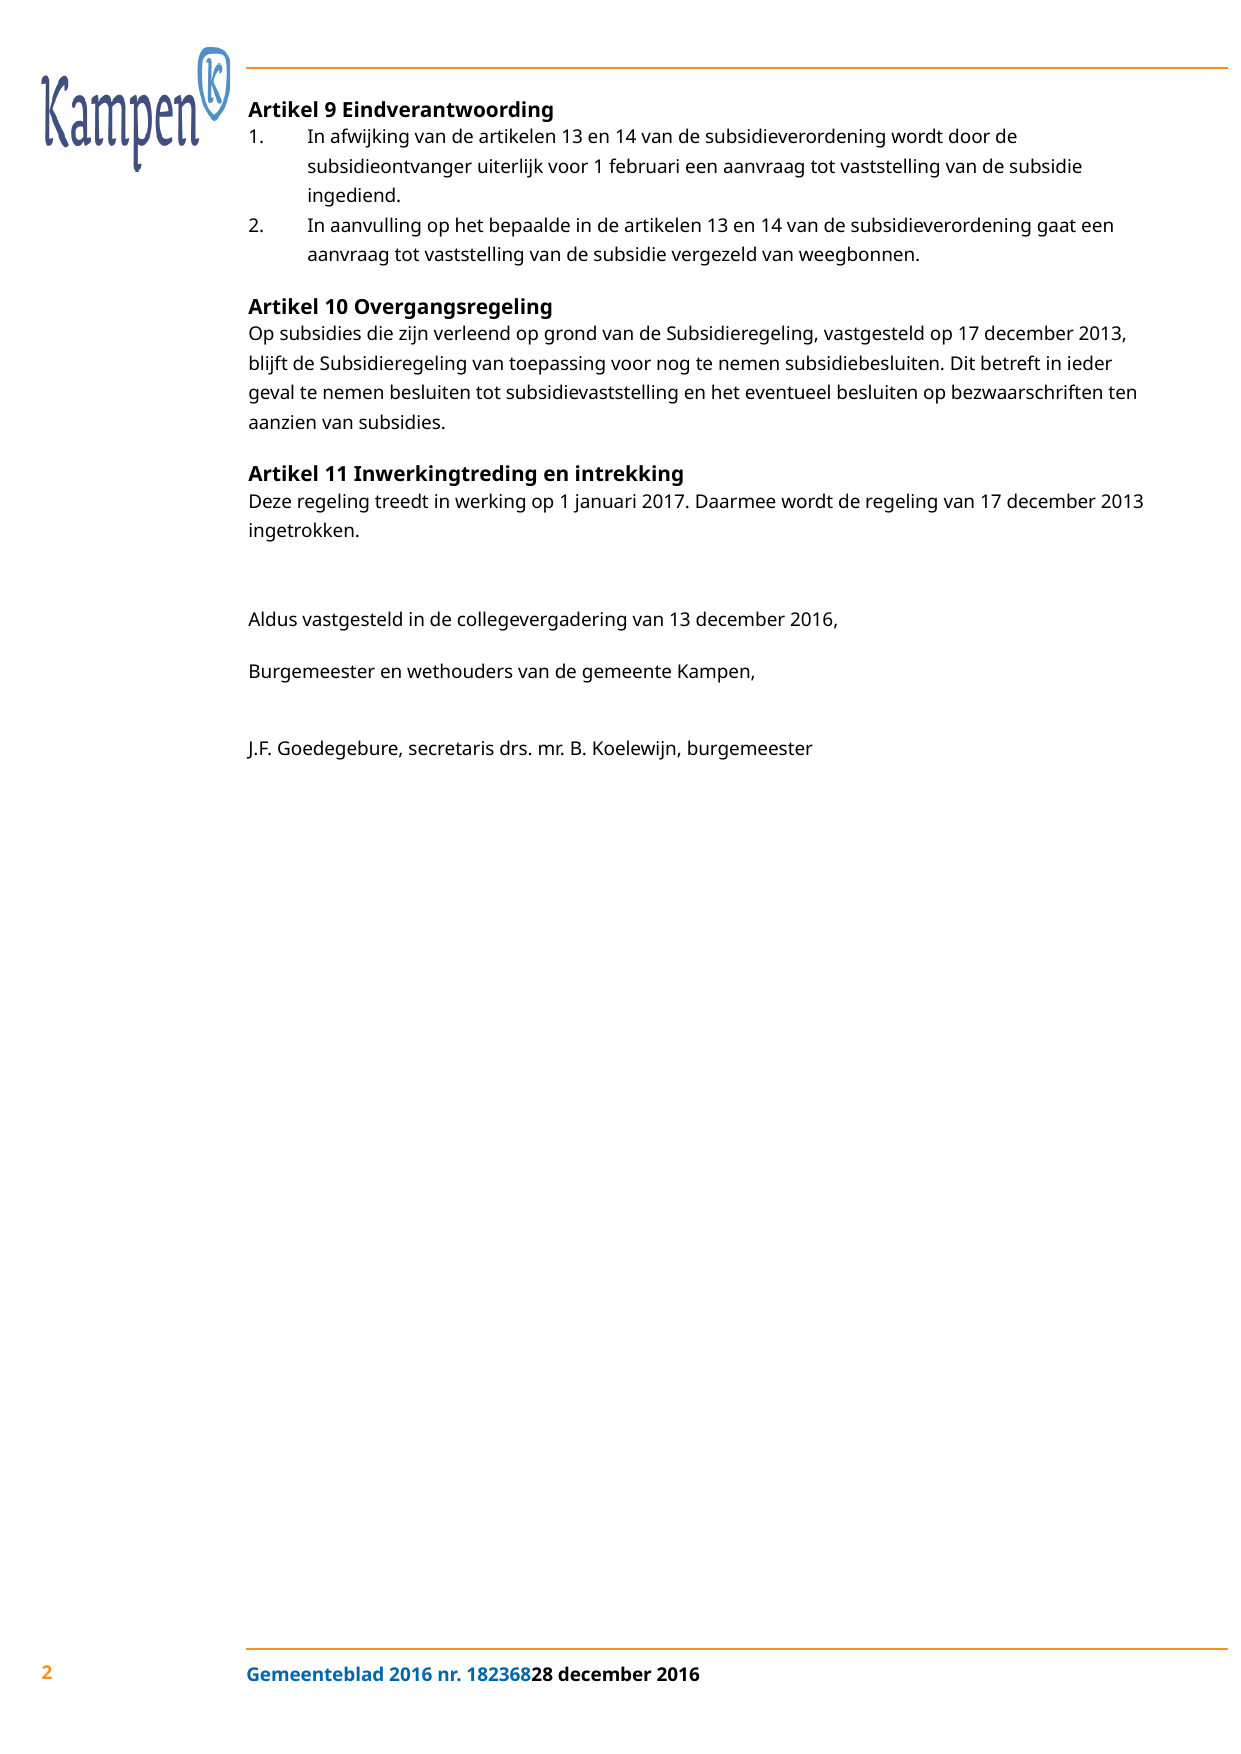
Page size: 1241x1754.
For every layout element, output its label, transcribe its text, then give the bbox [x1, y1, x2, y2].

text Artikel 11 Inwerkingtreding en intrekking [248, 459, 1152, 488]
text Artikel 9 Eindverantwoording [248, 95, 1152, 123]
text Op subsidies die zijn verleend op grond van de Subsidieregeling, vastgesteld op 17 december 2013, blijft de Subsidieregeling van toepassing voor nog te nemen subsidiebesluiten. Dit betreft in ieder geval te nemen besluiten tot subsidievaststelling en het eventueel besluiten op bezwaarschriften ten aanzien van subsidies. [248, 320, 1152, 435]
text Burgemeester en wethouders van de gemeente Kampen, [248, 658, 1152, 683]
text Aldus vastgesteld in de collegevergadering van 13 december 2016, [248, 606, 1152, 632]
list In afwijking van de artikelen 13 en 14 van de subsidieverordening wordt door de subsidieontvanger uiterlijk voor 1 februari een aanvraag tot vaststelling van de subsidie ingediend. [248, 123, 1152, 208]
text Artikel 10 Overgangsregeling [248, 292, 1152, 320]
text J.F. Goedegebure, secretaris drs. mr. B. Koelewijn, burgemeester [248, 735, 1152, 761]
picture [41, 47, 231, 172]
text Deze regeling treedt in werking op 1 januari 2017. Daarmee wordt de regeling van 17 december 2013 ingetrokken. [248, 488, 1152, 543]
list In aanvulling op het bepaalde in de artikelen 13 en 14 van de subsidieverordening gaat een aanvraag tot vaststelling van de subsidie vergezeld van weegbonnen. [248, 212, 1152, 267]
